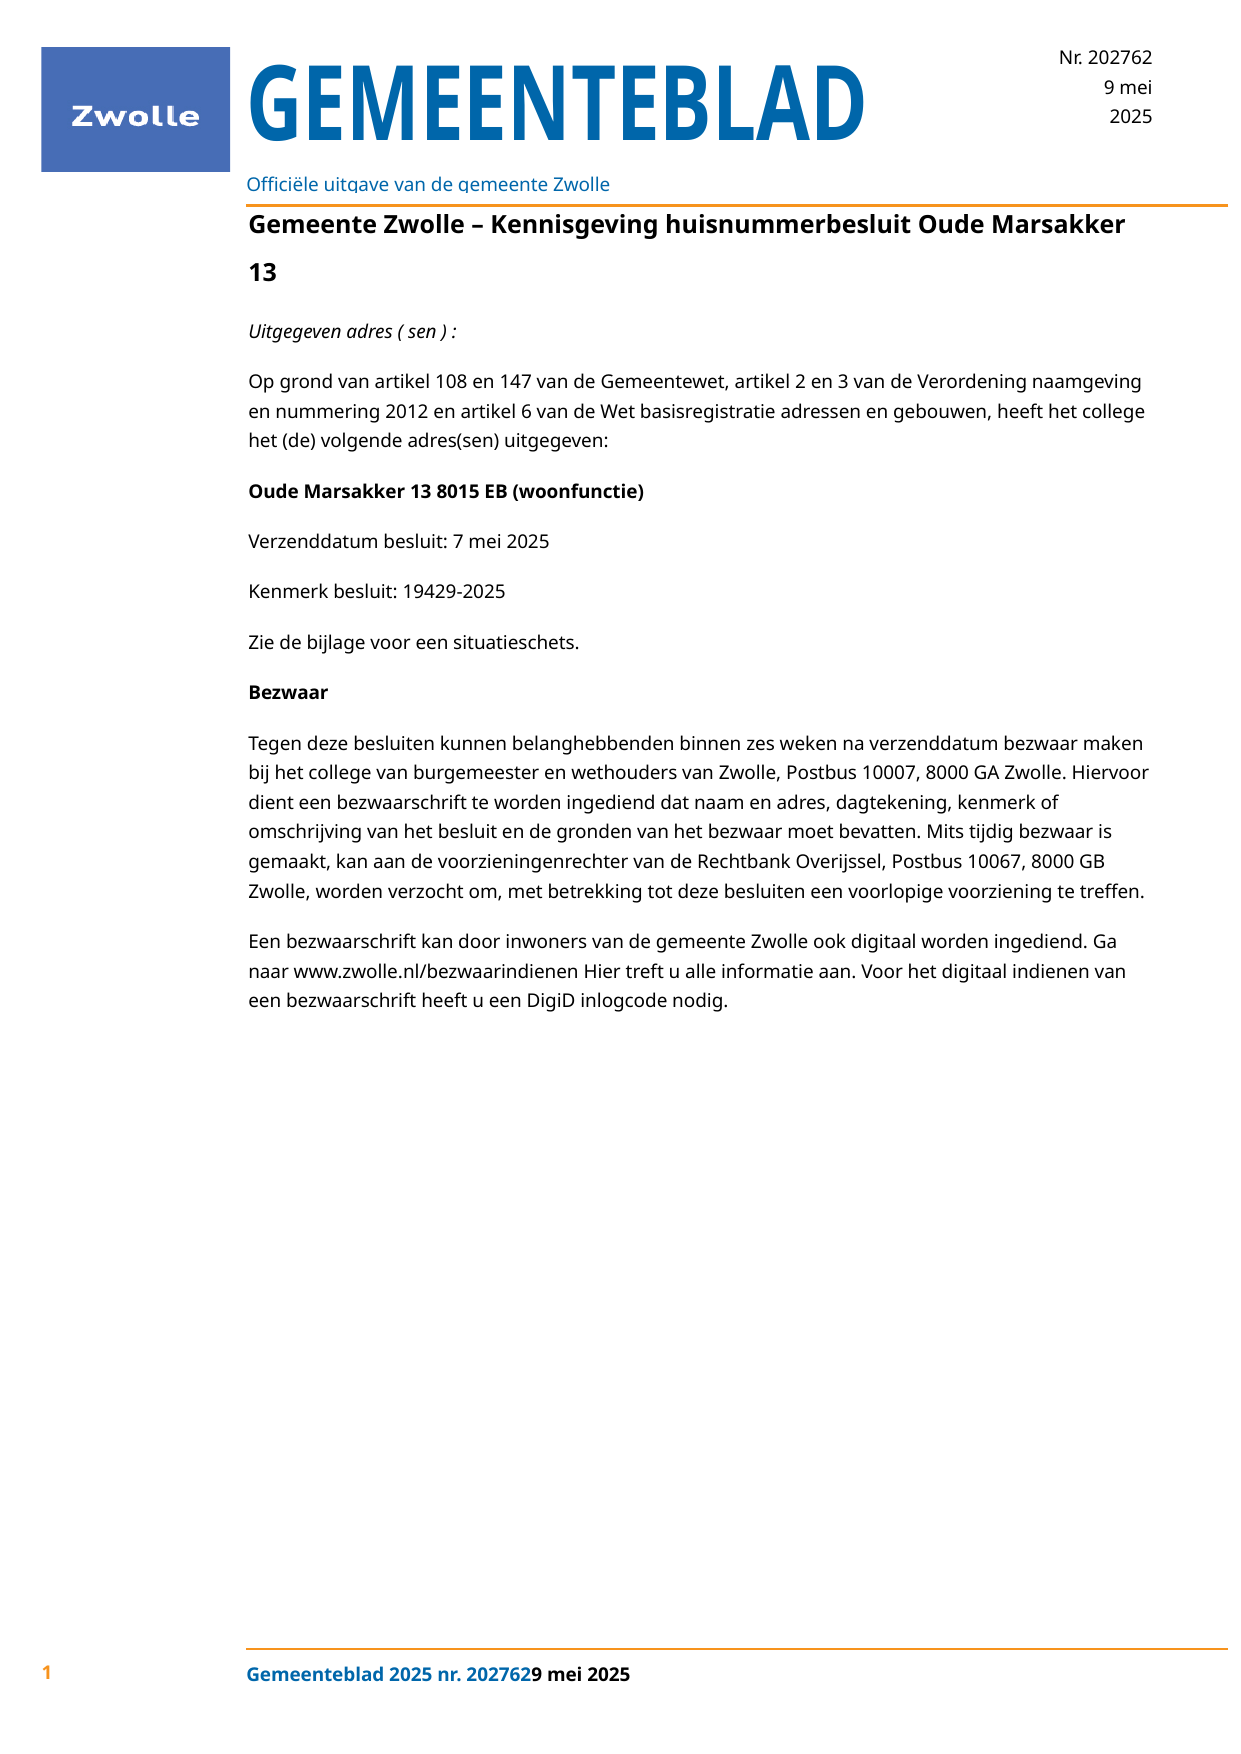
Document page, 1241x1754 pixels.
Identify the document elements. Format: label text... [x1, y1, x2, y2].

text Een bezwaarschrift kan door inwoners van de gemeente Zwolle ook digitaal worden ingediend. Ga naar www.zwolle.nl/bezwaarindienen Hier treft u alle informatie aan. Voor het digitaal indienen van een bezwaarschrift heeft u een DigiD inlogcode nodig. [248, 928, 1152, 1013]
text Verzenddatum besluit: 7 mei 2025 [248, 528, 1152, 554]
text Tegen deze besluiten kunnen belanghebbenden binnen zes weken na verzenddatum bezwaar maken bij het college van burgemeester en wethouders van Zwolle, Postbus 10007, 8000 GA Zwolle. Hiervoor dient een bezwaarschrift te worden ingediend dat naam en adres, dagtekening, kenmerk of omschrijving van het besluit en de gronden van het bezwaar moet bevatten. Mits tijdig bezwaar is gemaakt, kan aan de voorzieningenrechter van de Rechtbank Overijssel, Postbus 10067, 8000 GB Zwolle, worden verzocht om, met betrekking tot deze besluiten een voorlopige voorziening te treffen. [248, 730, 1152, 904]
text Uitgegeven adres ( sen ) : [248, 318, 1152, 344]
text Zie de bijlage voor een situatieschets. [248, 629, 1152, 655]
text Oude Marsakker 13 8015 EB (woonfunctie) [248, 478, 1152, 504]
text Gemeente Zwolle – Kennisgeving huisnummerbesluit Oude Marsakker 13 [248, 207, 1152, 288]
text Bezwaar [248, 679, 1152, 705]
picture [41, 47, 231, 172]
text Kenmerk besluit: 19429-2025 [248, 579, 1152, 604]
text Op grond van artikel 108 en 147 van de Gemeentewet, artikel 2 en 3 van de Verordening naamgeving en nummering 2012 en artikel 6 van de Wet basisregistratie adressen en gebouwen, heeft het college het (de) volgende adres(sen) uitgegeven: [248, 368, 1152, 453]
